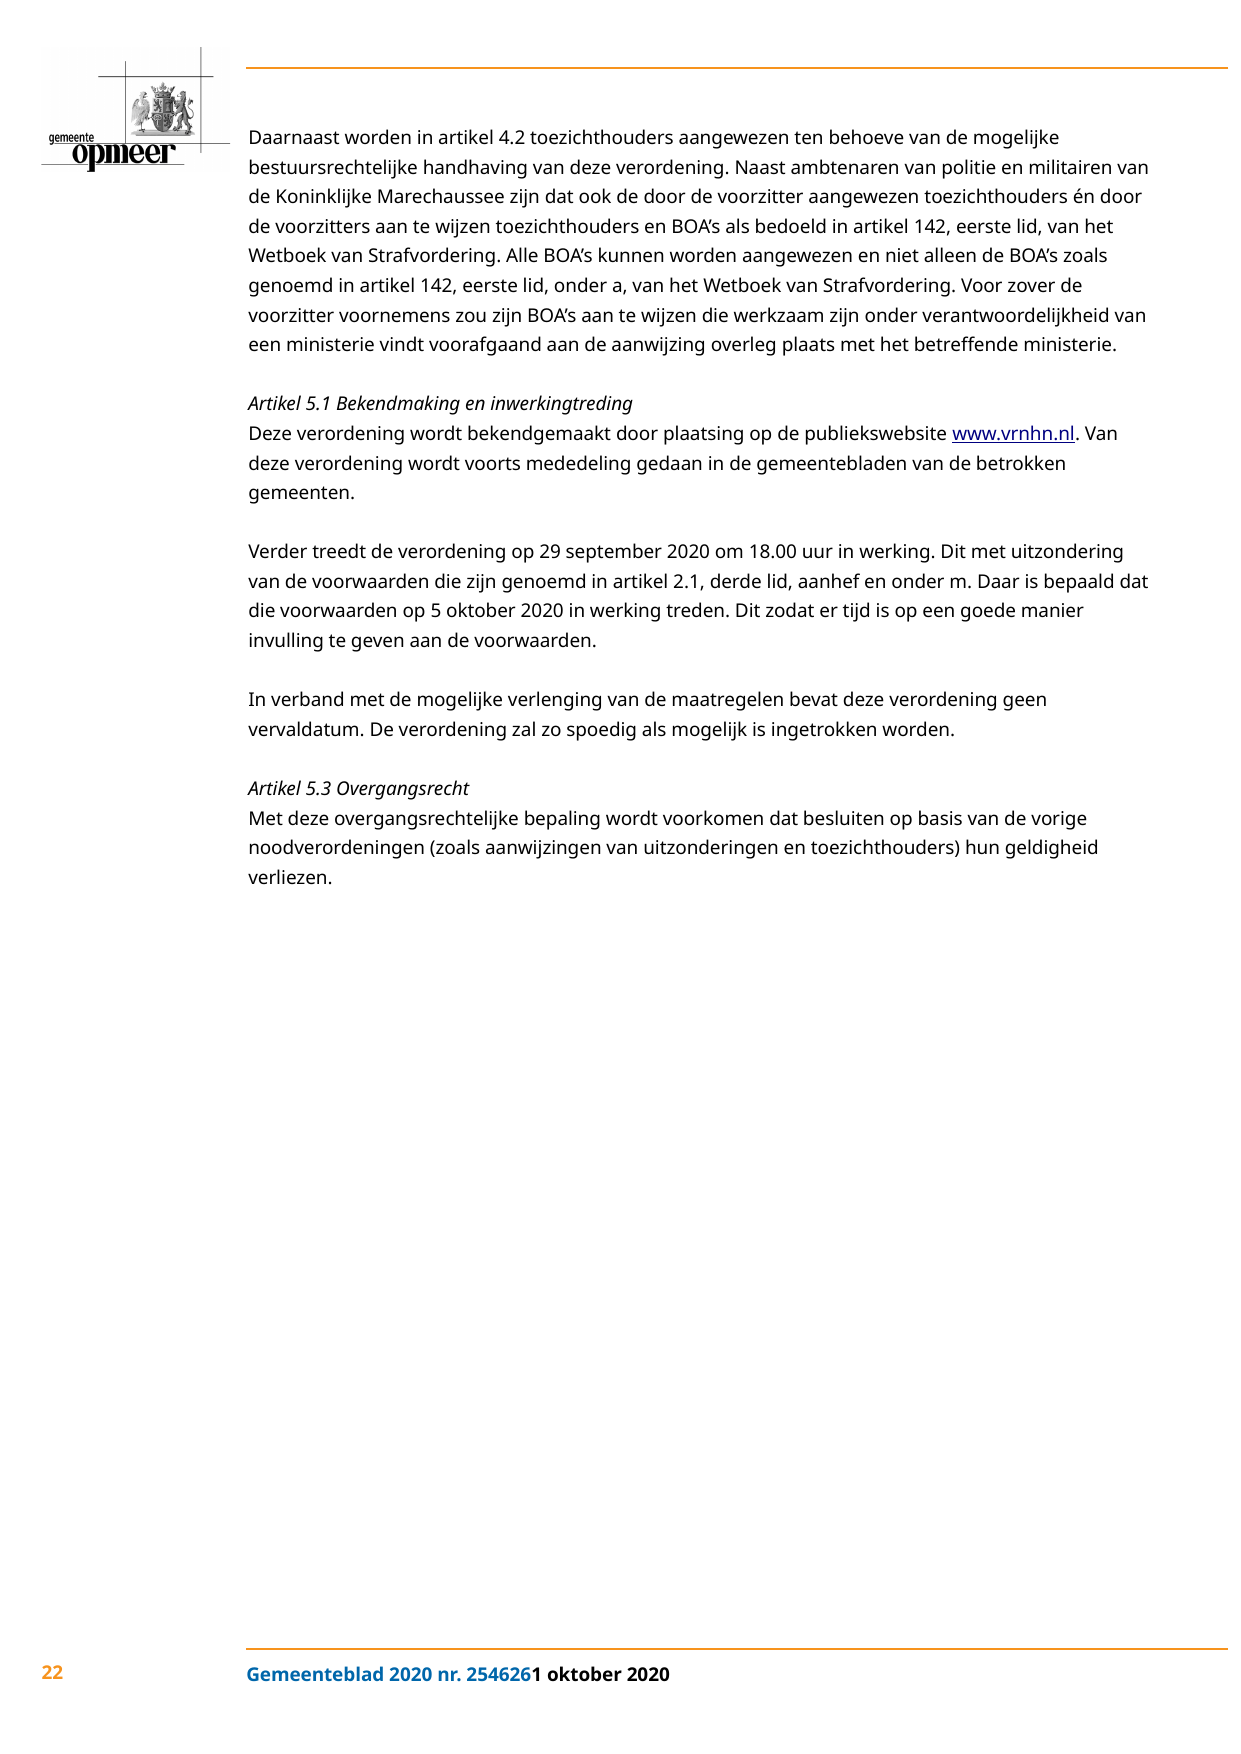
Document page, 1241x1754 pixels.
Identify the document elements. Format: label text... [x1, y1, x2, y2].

text In verband met de mogelijke verlenging van de maatregelen bevat deze verordening geen vervaldatum. De verordening zal zo spoedig als mogelijk is ingetrokken worden. [248, 686, 1152, 742]
text Daarnaast worden in artikel 4.2 toezichthouders aangewezen ten behoeve van de mogelijke bestuursrechtelijke handhaving van deze verordening. Naast ambtenaren van politie en militairen van de Koninklijke Marechaussee zijn dat ook de door de voorzitter aangewezen toezichthouders én door de voorzitters aan te wijzen toezichthouders en BOA’s als bedoeld in artikel 142, eerste lid, van het Wetboek van Strafvordering. Alle BOA’s kunnen worden aangewezen en niet alleen de BOA’s zoals genoemd in artikel 142, eerste lid, onder a, van het Wetboek van Strafvordering. Voor zover de voorzitter voornemens zou zijn BOA’s aan te wijzen die werkzaam zijn onder verantwoordelijkheid van een ministerie vindt voorafgaand aan de aanwijzing overleg plaats met het betreffende ministerie. [248, 124, 1152, 357]
text Artikel 5.1 Bekendmaking en inwerkingtreding [248, 391, 1152, 416]
text Met deze overgangsrechtelijke bepaling wordt voorkomen dat besluiten op basis van de vorige noodverordeningen (zoals aanwijzingen van uitzonderingen en toezichthouders) hun geldigheid verliezen. [248, 805, 1152, 890]
picture [41, 47, 231, 172]
text Verder treedt de verordening op 29 september 2020 om 18.00 uur in werking. Dit met uitzondering van de voorwaarden die zijn genoemd in artikel 2.1, derde lid, aanhef en onder m. Daar is bepaald dat die voorwaarden op 5 oktober 2020 in werking treden. Dit zodat er tijd is op een goede manier invulling te geven aan de voorwaarden. [248, 538, 1152, 653]
text Artikel 5.3 Overgangsrecht [248, 775, 1152, 801]
text Deze verordening wordt bekendgemaakt door plaatsing op de publiekswebsite www.vrnhn.nl. Van deze verordening wordt voorts mededeling gedaan in de gemeentebladen van de betrokken gemeenten. [248, 420, 1152, 505]
